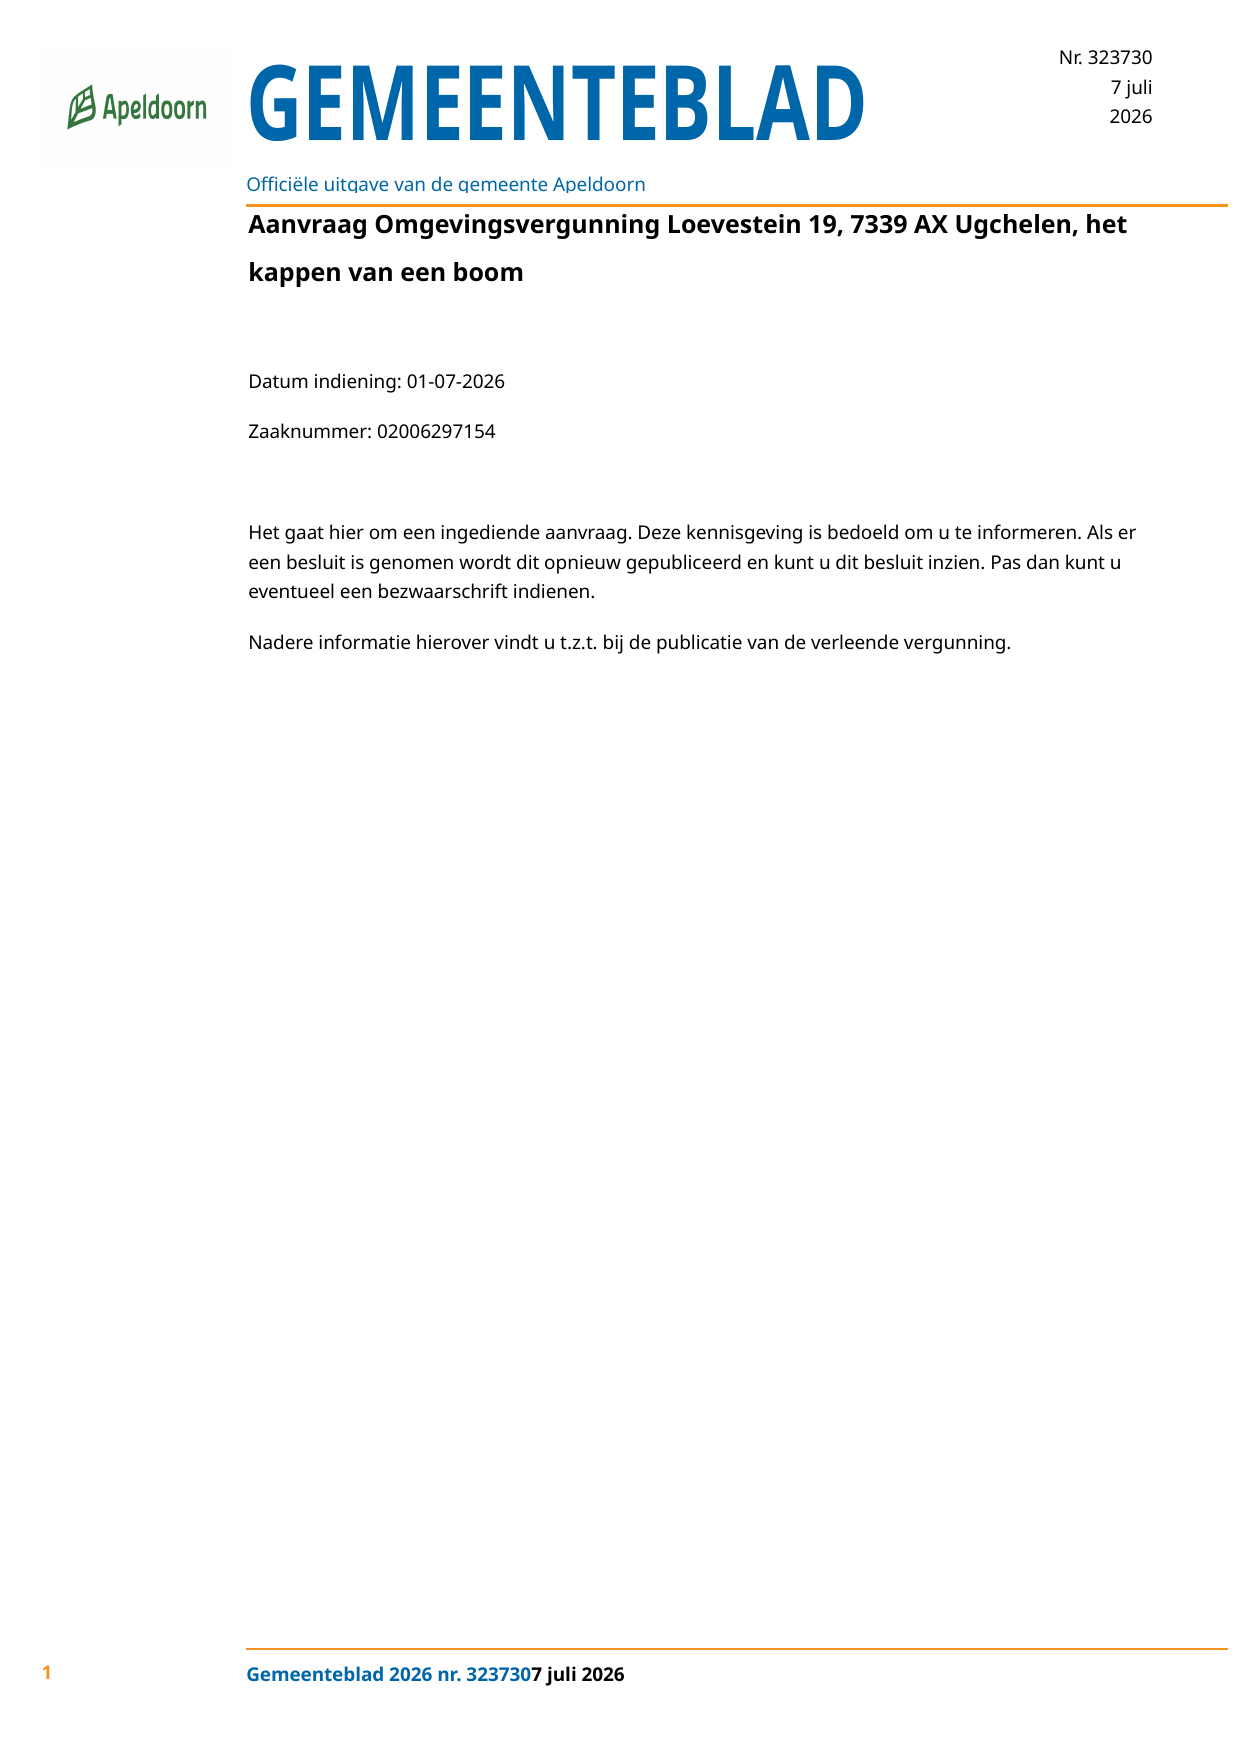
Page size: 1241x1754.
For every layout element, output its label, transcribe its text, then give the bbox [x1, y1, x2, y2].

text Nadere informatie hierover vindt u t.z.t. bij de publicatie van de verleende vergunning. [248, 629, 1152, 655]
text Zaaknummer: 02006297154 [248, 419, 1152, 444]
text Het gaat hier om een ingediende aanvraag. Deze kennisgeving is bedoeld om u te informeren. Als er een besluit is genomen wordt dit opnieuw gepubliceerd en kunt u dit besluit inzien. Pas dan kunt u eventueel een bezwaarschrift indienen. [248, 519, 1152, 604]
picture [41, 47, 231, 172]
text Aanvraag Omgevingsvergunning Loevestein 19, 7339 AX Ugchelen, het kappen van een boom [248, 207, 1152, 288]
text Datum indiening: 01-07-2026 [248, 368, 1152, 394]
